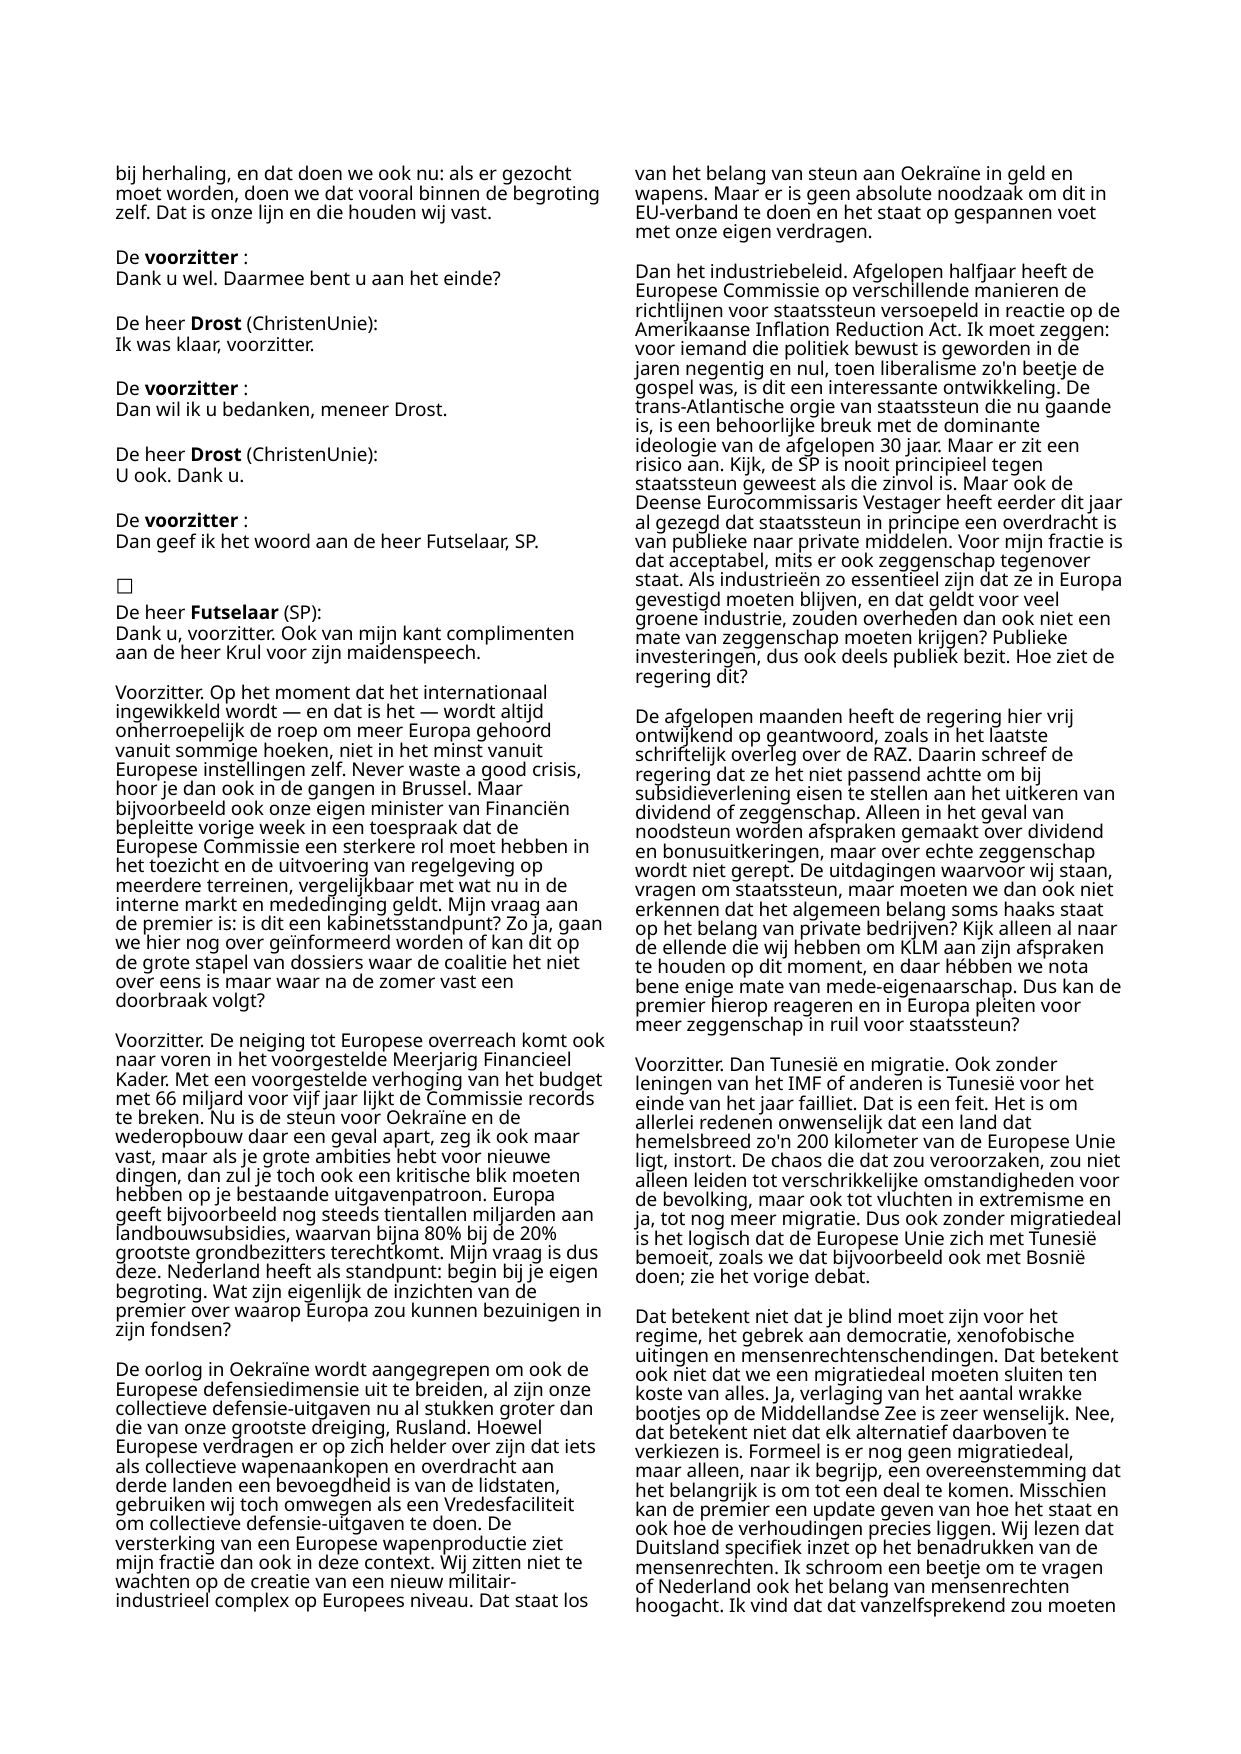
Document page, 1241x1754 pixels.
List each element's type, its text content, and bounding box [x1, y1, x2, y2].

text ⬜ [115, 573, 605, 599]
text De heer Futselaar (SP): [115, 599, 605, 624]
text De voorzitter : [115, 244, 605, 270]
text De heer Drost (ChristenUnie): [115, 441, 605, 467]
text Dat betekent niet dat je blind moet zijn voor het regime, het gebrek aan democratie, xenofobische uitingen en mensenrechtenschendingen. Dat betekent ook niet dat we een migratiedeal moeten sluiten ten koste van alles. Ja, verlaging van het aantal wrakke bootjes op de Middellandse Zee is zeer wenselijk. Nee, dat betekent niet dat elk alternatief daarboven te verkiezen is. Formeel is er nog geen migratiedeal, maar alleen, naar ik begrijp, een overeenstemming dat het belangrijk is om tot een deal te komen. Misschien kan de premier een update geven van hoe het staat en ook hoe de verhoudingen precies liggen. Wij lezen dat Duitsland specifiek inzet op het benadrukken van de mensenrechten. Ik schroom een beetje om te vragen of Nederland ook het belang van mensenrechten hoogacht. Ik vind dat dat vanzelfsprekend zou moeten [635, 1308, 1125, 1616]
text De voorzitter : [115, 376, 605, 401]
text Dan het industriebeleid. Afgelopen halfjaar heeft de Europese Commissie op verschillende manieren de richtlijnen voor staatssteun versoepeld in reactie op de Amerikaanse Inflation Reduction Act. Ik moet zeggen: voor iemand die politiek bewust is geworden in de jaren negentig en nul, toen liberalisme zo'n beetje de gospel was, is dit een interessante ontwikkeling. De trans-Atlantische orgie van staatssteun die nu gaande is, is een behoorlijke breuk met de dominante ideologie van de afgelopen 30 jaar. Maar er zit een risico aan. Kijk, de SP is nooit principieel tegen staatssteun geweest als die zinvol is. Maar ook de Deense Eurocommissaris Vestager heeft eerder dit jaar al gezegd dat staatssteun in principe een overdracht is van publieke naar private middelen. Voor mijn fractie is dat acceptabel, mits er ook zeggenschap tegenover staat. Als industrieën zo essentieel zijn dat ze in Europa gevestigd moeten blijven, en dat geldt voor veel groene industrie, zouden overheden dan ook niet een mate van zeggenschap moeten krijgen? Publieke investeringen, dus ook deels publiek bezit. Hoe ziet de regering dit? [635, 263, 1125, 687]
text Dank u, voorzitter. Ook van mijn kant complimenten aan de heer Krul voor zijn maidenspeech. [115, 624, 605, 663]
text Ik was klaar, voorzitter. [115, 336, 605, 355]
text De voorzitter : [115, 507, 605, 533]
text Dank u wel. Daarmee bent u aan het einde? [115, 270, 605, 289]
text Voorzitter. Op het moment dat het internationaal ingewikkeld wordt — en dat is het — wordt altijd onherroepelijk de roep om meer Europa gehoord vanuit sommige hoeken, niet in het minst vanuit Europese instellingen zelf. Never waste a good crisis, hoor je dan ook in de gangen in Brussel. Maar bijvoorbeeld ook onze eigen minister van Financiën bepleitte vorige week in een toespraak dat de Europese Commissie een sterkere rol moet hebben in het toezicht en de uitvoering van regelgeving op meerdere terreinen, vergelijkbaar met wat nu in de interne markt en mededinging geldt. Mijn vraag aan de premier is: is dit een kabinetsstandpunt? Zo ja, gaan we hier nog over geïnformeerd worden of kan dit op de grote stapel van dossiers waar de coalitie het niet over eens is maar waar na de zomer vast een doorbraak volgt? [115, 684, 605, 1011]
text Voorzitter. Dan Tunesië en migratie. Ook zonder leningen van het IMF of anderen is Tunesië voor het einde van het jaar failliet. Dat is een feit. Het is om allerlei redenen onwenselijk dat een land dat hemelsbreed zo'n 200 kilometer van de Europese Unie ligt, instort. De chaos die dat zou veroorzaken, zou niet alleen leiden tot verschrikkelijke omstandigheden voor de bevolking, maar ook tot vluchten in extremisme en ja, tot nog meer migratie. Dus ook zonder migratiedeal is het logisch dat de Europese Unie zich met Tunesië bemoeit, zoals we dat bijvoorbeeld ook met Bosnië doen; zie het vorige debat. [635, 1056, 1125, 1287]
text Voorzitter. De neiging tot Europese overreach komt ook naar voren in het voorgestelde Meerjarig Financieel Kader. Met een voorgestelde verhoging van het budget met 66 miljard voor vijf jaar lijkt de Commissie records te breken. Nu is de steun voor Oekraïne en de wederopbouw daar een geval apart, zeg ik ook maar vast, maar als je grote ambities hebt voor nieuwe dingen, dan zul je toch ook een kritische blik moeten hebben op je bestaande uitgavenpatroon. Europa geeft bijvoorbeeld nog steeds tientallen miljarden aan landbouwsubsidies, waarvan bijna 80% bij de 20% grootste grondbezitters terechtkomt. Mijn vraag is dus deze. Nederland heeft als standpunt: begin bij je eigen begroting. Wat zijn eigenlijk de inzichten van de premier over waarop Europa zou kunnen bezuinigen in zijn fondsen? [115, 1032, 605, 1341]
text De afgelopen maanden heeft de regering hier vrij ontwijkend op geantwoord, zoals in het laatste schriftelijk overleg over de RAZ. Daarin schreef de regering dat ze het niet passend achtte om bij subsidieverlening eisen te stellen aan het uitkeren van dividend of zeggenschap. Alleen in het geval van noodsteun worden afspraken gemaakt over dividend en bonusuitkeringen, maar over echte zeggenschap wordt niet gerept. De uitdagingen waarvoor wij staan, vragen om staatssteun, maar moeten we dan ook niet erkennen dat het algemeen belang soms haaks staat op het belang van private bedrijven? Kijk alleen al naar de ellende die wij hebben om KLM aan zijn afspraken te houden op dit moment, en daar hébben we nota bene enige mate van mede-eigenaarschap. Dus kan de premier hierop reageren en in Europa pleiten voor meer zeggenschap in ruil voor staatssteun? [635, 708, 1125, 1035]
text U ook. Dank u. [115, 467, 605, 486]
text De heer Drost (ChristenUnie): [115, 310, 605, 336]
text van het belang van steun aan Oekraïne in geld en wapens. Maar er is geen absolute noodzaak om dit in EU-verband te doen en het staat op gespannen voet met onze eigen verdragen. [635, 165, 1125, 242]
text bij herhaling, en dat doen we ook nu: als er gezocht moet worden, doen we dat vooral binnen de begroting zelf. Dat is onze lijn en die houden wij vast. [115, 165, 605, 223]
text Dan geef ik het woord aan de heer Futselaar, SP. [115, 533, 605, 552]
text Dan wil ik u bedanken, meneer Drost. [115, 401, 605, 421]
text De oorlog in Oekraïne wordt aangegrepen om ook de Europese defensiedimensie uit te breiden, al zijn onze collectieve defensie-uitgaven nu al stukken groter dan die van onze grootste dreiging, Rusland. Hoewel Europese verdragen er op zich helder over zijn dat iets als collectieve wapenaankopen en overdracht aan derde landen een bevoegdheid is van de lidstaten, gebruiken wij toch omwegen als een Vredesfaciliteit om collectieve defensie-uitgaven te doen. De versterking van een Europese wapenproductie ziet mijn fractie dan ook in deze context. Wij zitten niet te wachten op de creatie van een nieuw militair-industrieel complex op Europees niveau. Dat staat los [115, 1361, 605, 1612]
